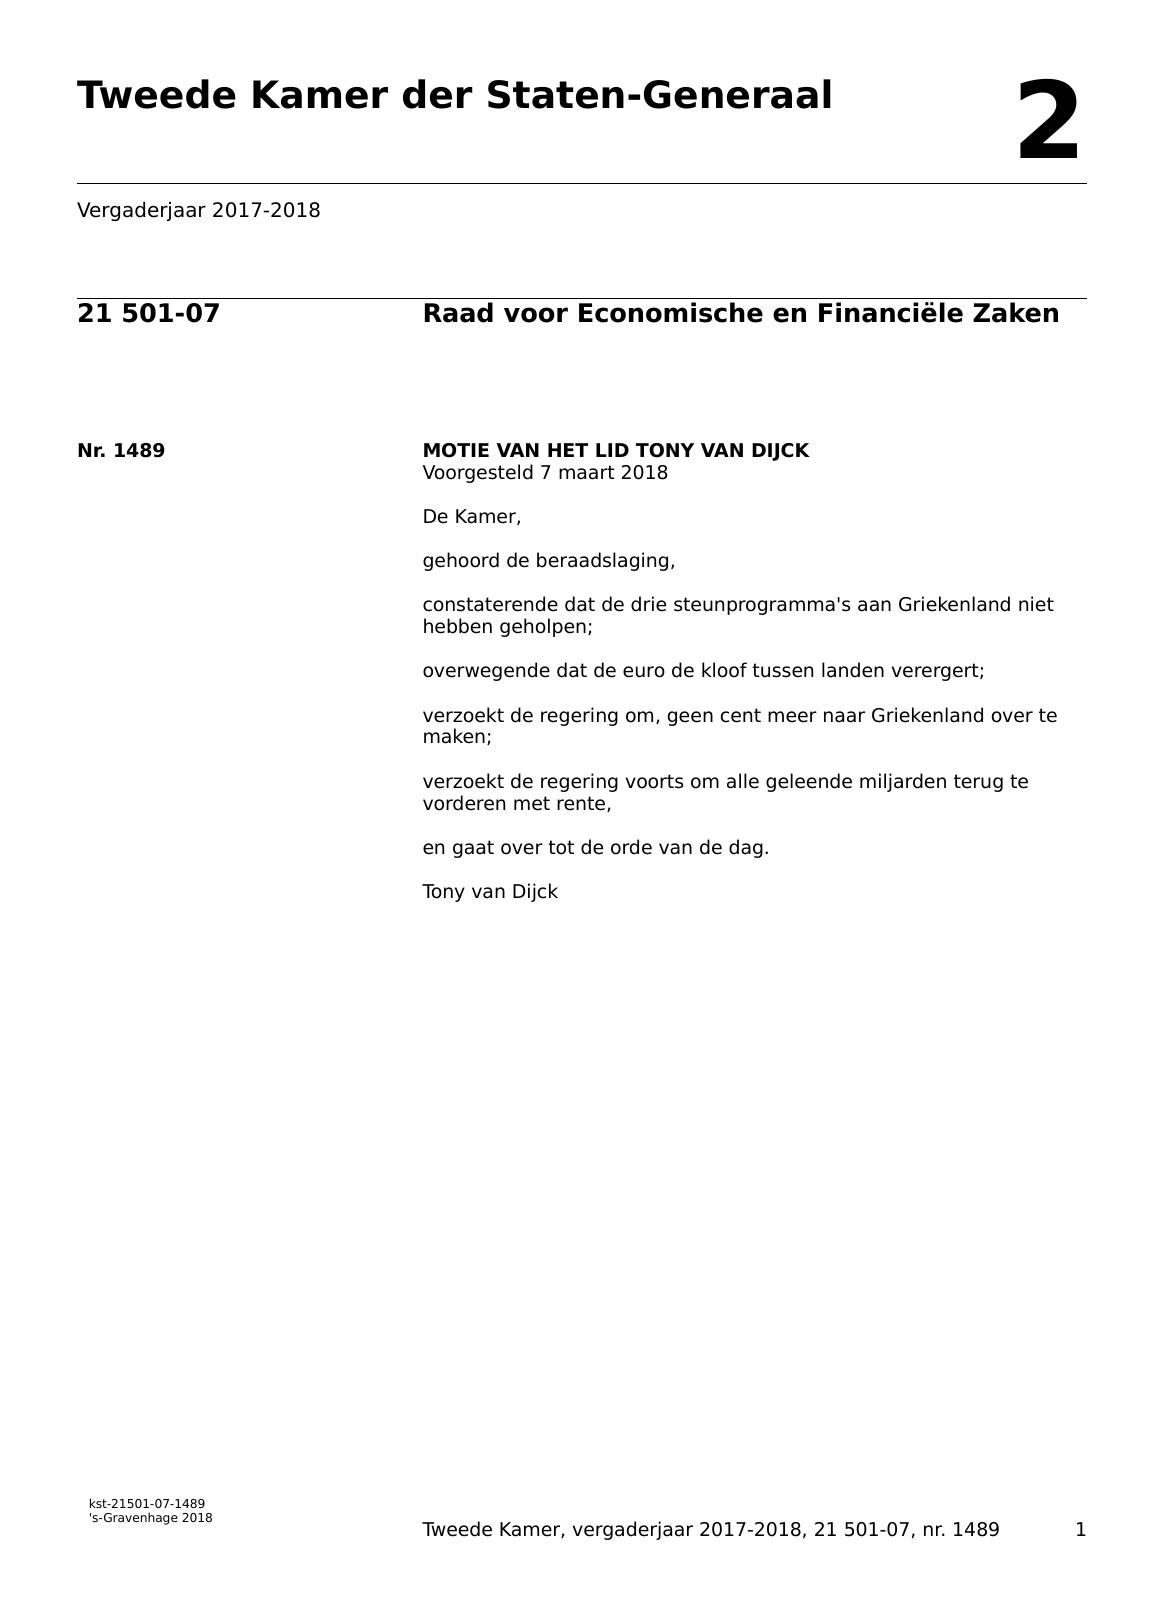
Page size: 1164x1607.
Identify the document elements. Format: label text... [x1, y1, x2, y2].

subtitle Nr. 1489 MOTIE VAN HET LID TONY VAN DIJCK [77, 440, 1087, 462]
text overwegende dat de euro de kloof tussen landen verergert; [422, 660, 1087, 682]
text gehoord de beraadslaging, [422, 550, 1087, 572]
table_header 2 [886, 59, 1087, 183]
text De Kamer, [422, 506, 1087, 528]
text verzoekt de regering om, geen cent meer naar Griekenland over te maken; [422, 704, 1087, 748]
text 's-Gravenhage 2018 [88, 1511, 323, 1525]
text kst-21501-07-1489 [88, 1497, 323, 1511]
text Tony van Dijck [422, 881, 1087, 903]
text en gaat over tot de orde van de dag. [422, 837, 1087, 859]
subtitle 21 501-07 Raad voor Economische en Financiële Zaken [77, 299, 1087, 329]
text Voorgesteld 7 maart 2018 [422, 462, 1087, 484]
table_cell Vergaderjaar 2017-2018 [77, 184, 1087, 298]
text constaterende dat de drie steunprogramma's aan Griekenland niet hebben geholpen; [422, 594, 1087, 638]
text verzoekt de regering voorts om alle geleende miljarden terug te vorderen met rente, [422, 771, 1087, 814]
table_header Tweede Kamer der Staten-Generaal [77, 59, 886, 183]
